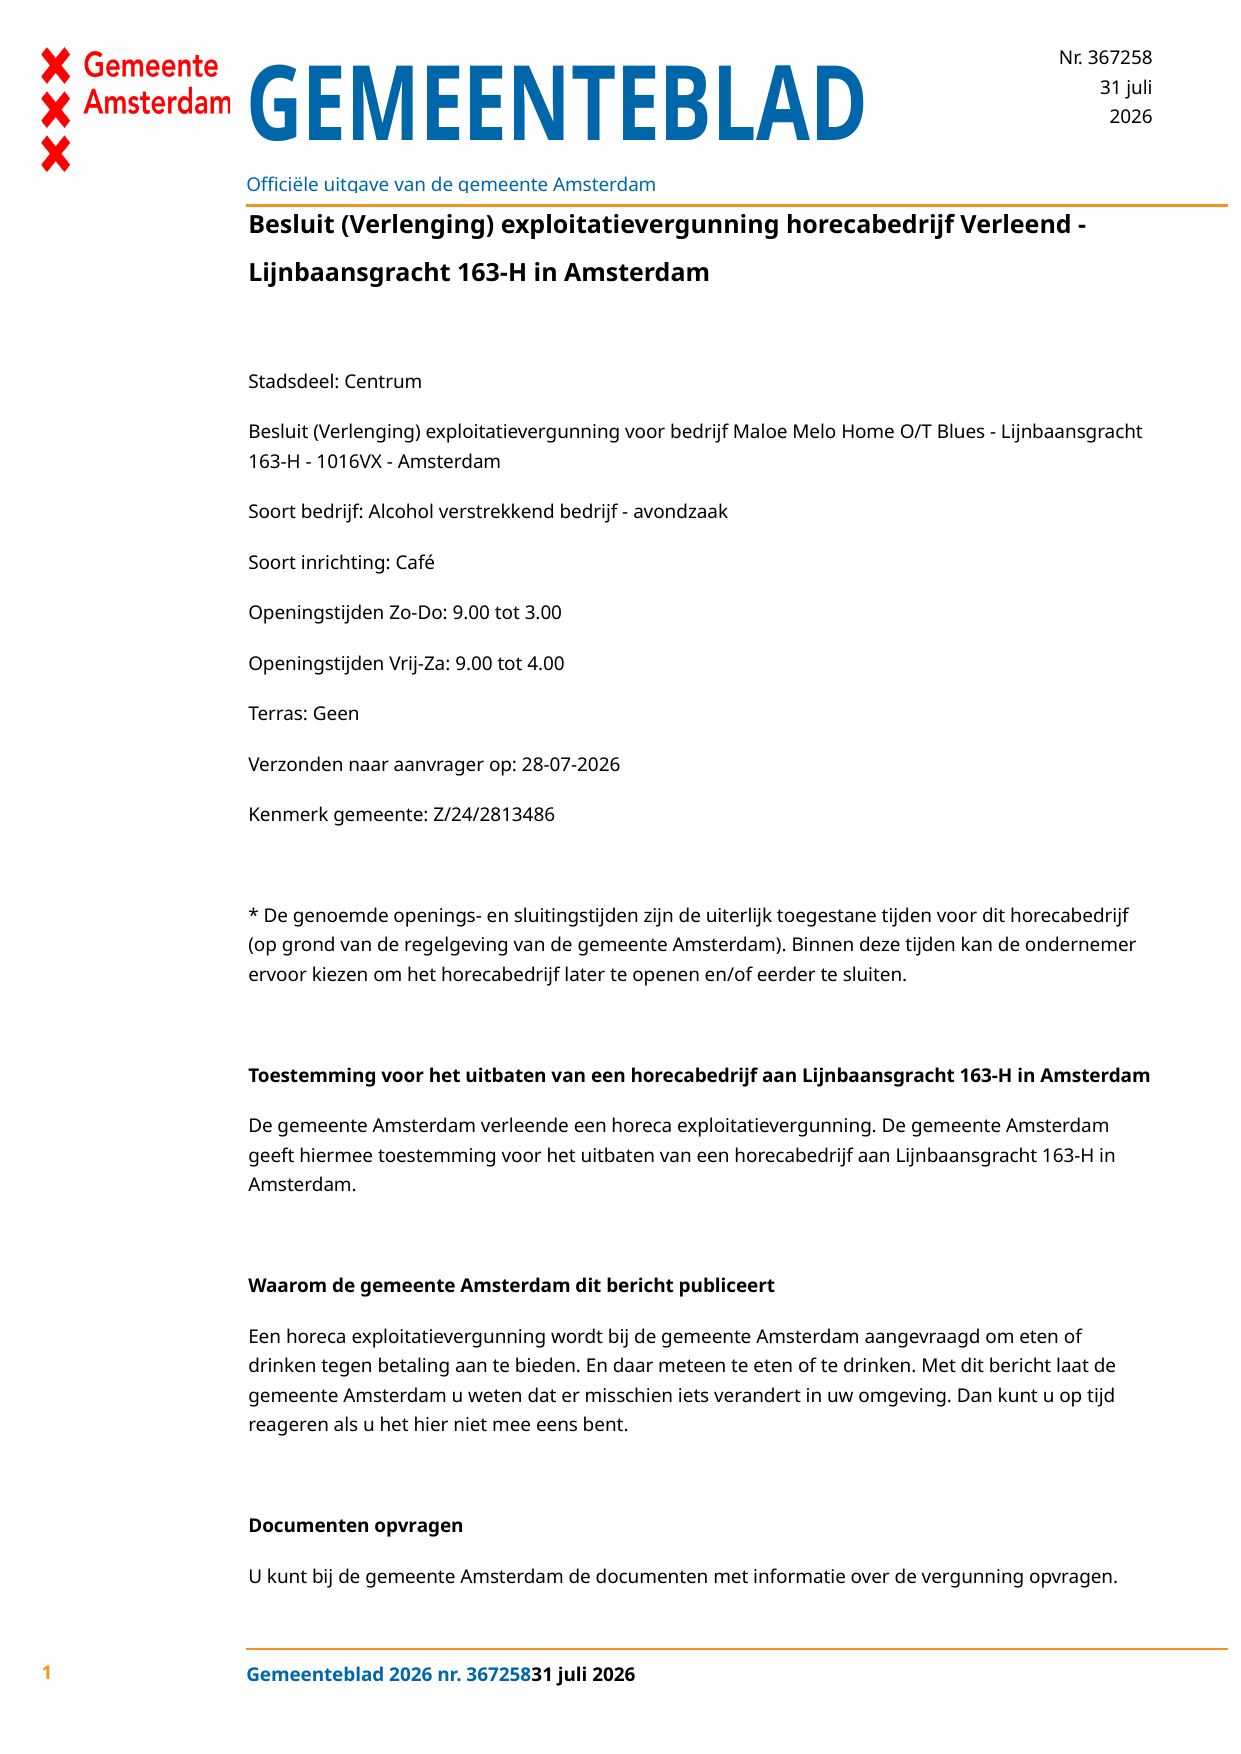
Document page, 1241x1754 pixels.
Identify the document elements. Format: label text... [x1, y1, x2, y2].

text Openingstijden Zo-Do: 9.00 tot 3.00 [248, 599, 1152, 625]
text Soort bedrijf: Alcohol verstrekkend bedrijf - avondzaak [248, 499, 1152, 524]
text Documenten opvragen [248, 1512, 1152, 1538]
text Besluit (Verlenging) exploitatievergunning voor bedrijf Maloe Melo Home O/T Blues - Lijnbaansgracht 163-H - 1016VX - Amsterdam [248, 419, 1152, 474]
text Kenmerk gemeente: Z/24/2813486 [248, 801, 1152, 827]
text Besluit (Verlenging) exploitatievergunning horecabedrijf Verleend - Lijnbaansgracht 163-H in Amsterdam [248, 207, 1152, 288]
text Soort inrichting: Café [248, 549, 1152, 575]
text Waarom de gemeente Amsterdam dit bericht publiceert [248, 1272, 1152, 1298]
picture [41, 47, 231, 172]
text Terras: Geen [248, 700, 1152, 726]
text U kunt bij de gemeente Amsterdam de documenten met informatie over de vergunning opvragen. [248, 1563, 1152, 1589]
text Toestemming voor het uitbaten van een horecabedrijf aan Lijnbaansgracht 163-H in Amsterdam [248, 1062, 1152, 1088]
text Een horeca exploitatievergunning wordt bij de gemeente Amsterdam aangevraagd om eten of drinken tegen betaling aan te bieden. En daar meteen te eten of te drinken. Met dit bericht laat de gemeente Amsterdam u weten dat er misschien iets verandert in uw omgeving. Dan kunt u op tijd reageren als u het hier niet mee eens bent. [248, 1323, 1152, 1437]
text Stadsdeel: Centrum [248, 368, 1152, 394]
text Openingstijden Vrij-Za: 9.00 tot 4.00 [248, 650, 1152, 676]
text De gemeente Amsterdam verleende een horeca exploitatievergunning. De gemeente Amsterdam geeft hiermee toestemming voor het uitbaten van een horecabedrijf aan Lijnbaansgracht 163-H in Amsterdam. [248, 1112, 1152, 1197]
text Verzonden naar aanvrager op: 28-07-2026 [248, 751, 1152, 777]
text * De genoemde openings- en sluitingstijden zijn de uiterlijk toegestane tijden voor dit horecabedrijf (op grond van de regelgeving van de gemeente Amsterdam). Binnen deze tijden kan de ondernemer ervoor kiezen om het horecabedrijf later te openen en/of eerder te sluiten. [248, 902, 1152, 987]
